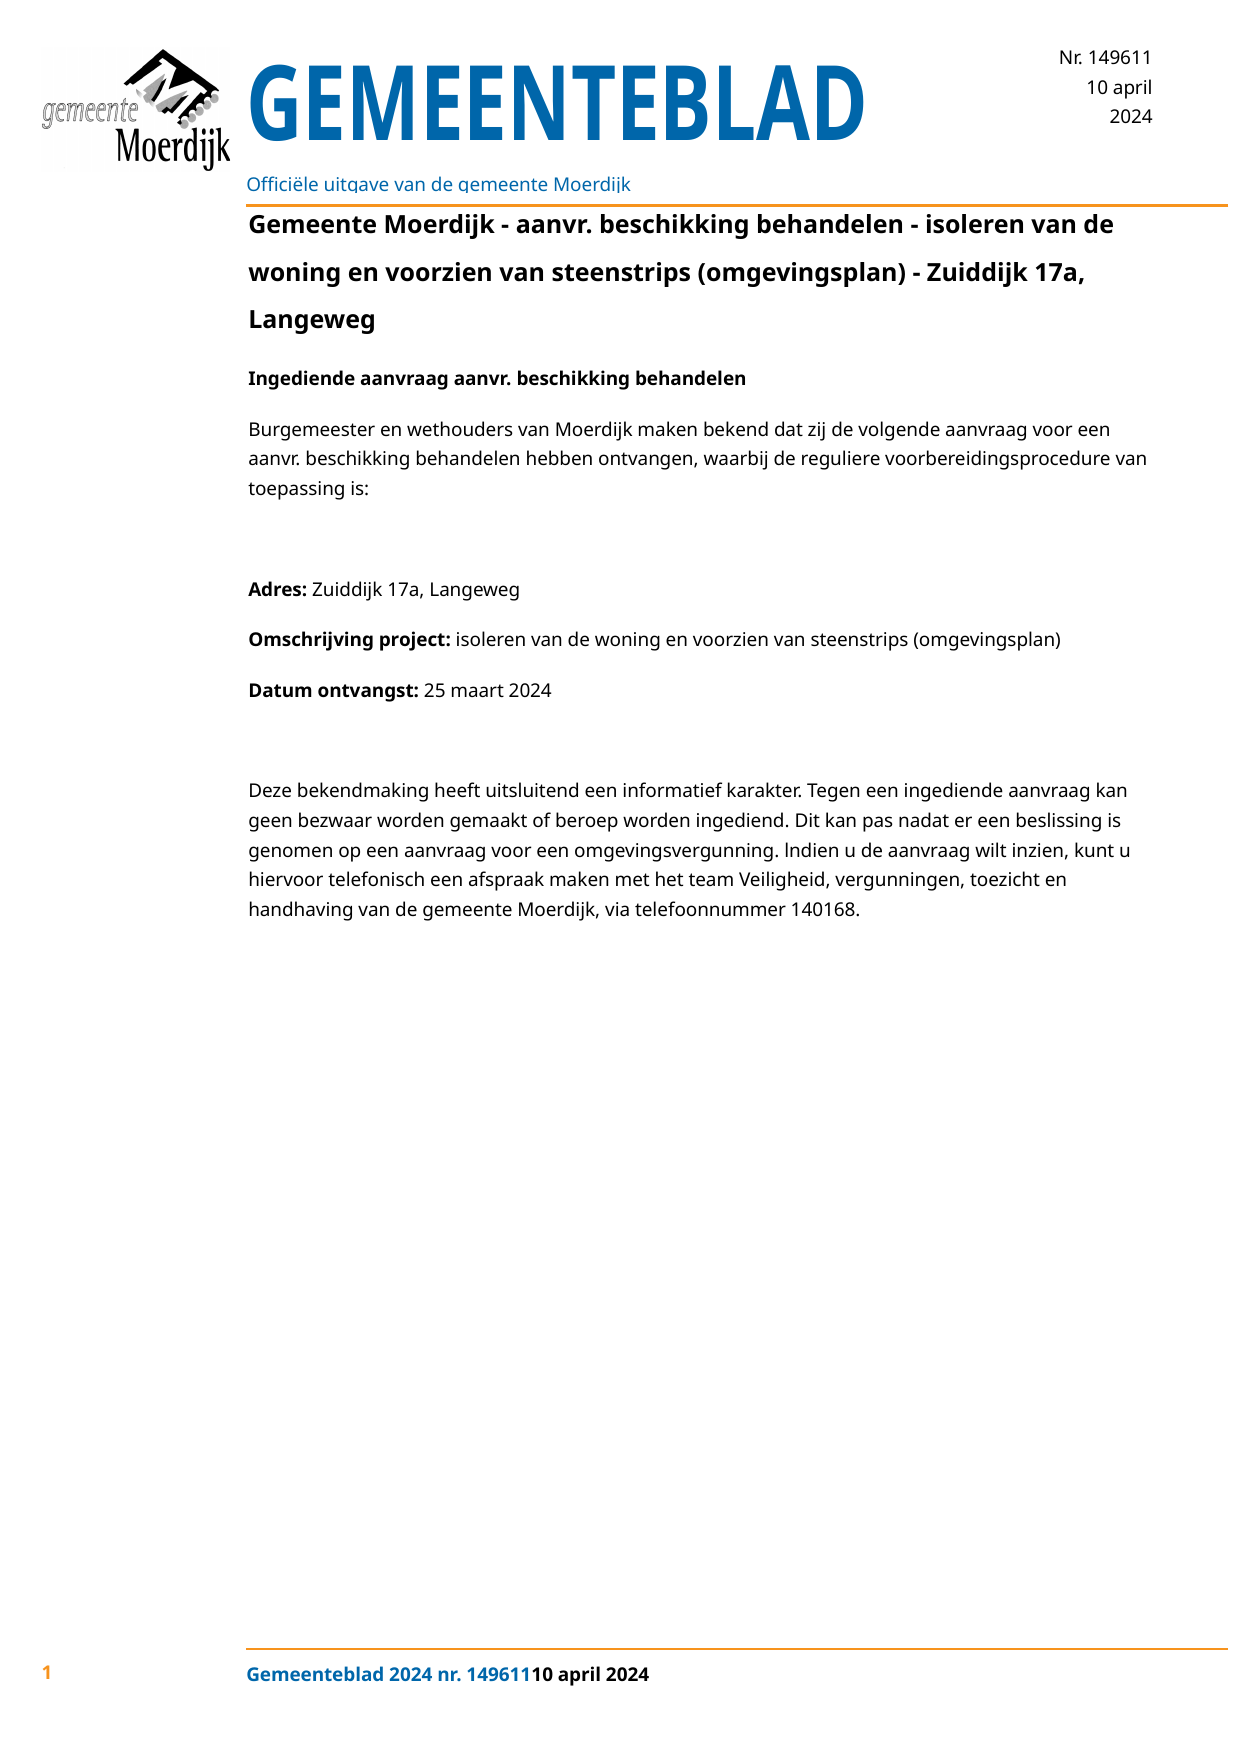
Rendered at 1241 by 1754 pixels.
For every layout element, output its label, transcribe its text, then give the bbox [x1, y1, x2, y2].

text Omschrijving project: isoleren van de woning en voorzien van steenstrips (omgevingsplan) [248, 626, 1152, 652]
text Gemeente Moerdijk - aanvr. beschikking behandelen - isoleren van de woning en voorzien van steenstrips (omgevingsplan) - Zuiddijk 17a, Langeweg [248, 207, 1152, 336]
text Adres: Zuiddijk 17a, Langeweg [248, 576, 1152, 602]
text Burgemeester en wethouders van Moerdijk maken bekend dat zij de volgende aanvraag voor een aanvr. beschikking behandelen hebben ontvangen, waarbij de reguliere voorbereidingsprocedure van toepassing is: [248, 416, 1152, 501]
text Ingediende aanvraag aanvr. beschikking behandelen [248, 366, 1152, 391]
text Deze bekendmaking heeft uitsluitend een informatief karakter. Tegen een ingediende aanvraag kan geen bezwaar worden gemaakt of beroep worden ingediend. Dit kan pas nadat er een beslissing is genomen op een aanvraag voor een omgevingsvergunning. lndien u de aanvraag wilt inzien, kunt u hiervoor telefonisch een afspraak maken met het team Veiligheid, vergunningen, toezicht en handhaving van de gemeente Moerdijk, via telefoonnummer 140168. [248, 778, 1152, 922]
picture [41, 47, 231, 172]
text Datum ontvangst: 25 maart 2024 [248, 677, 1152, 702]
